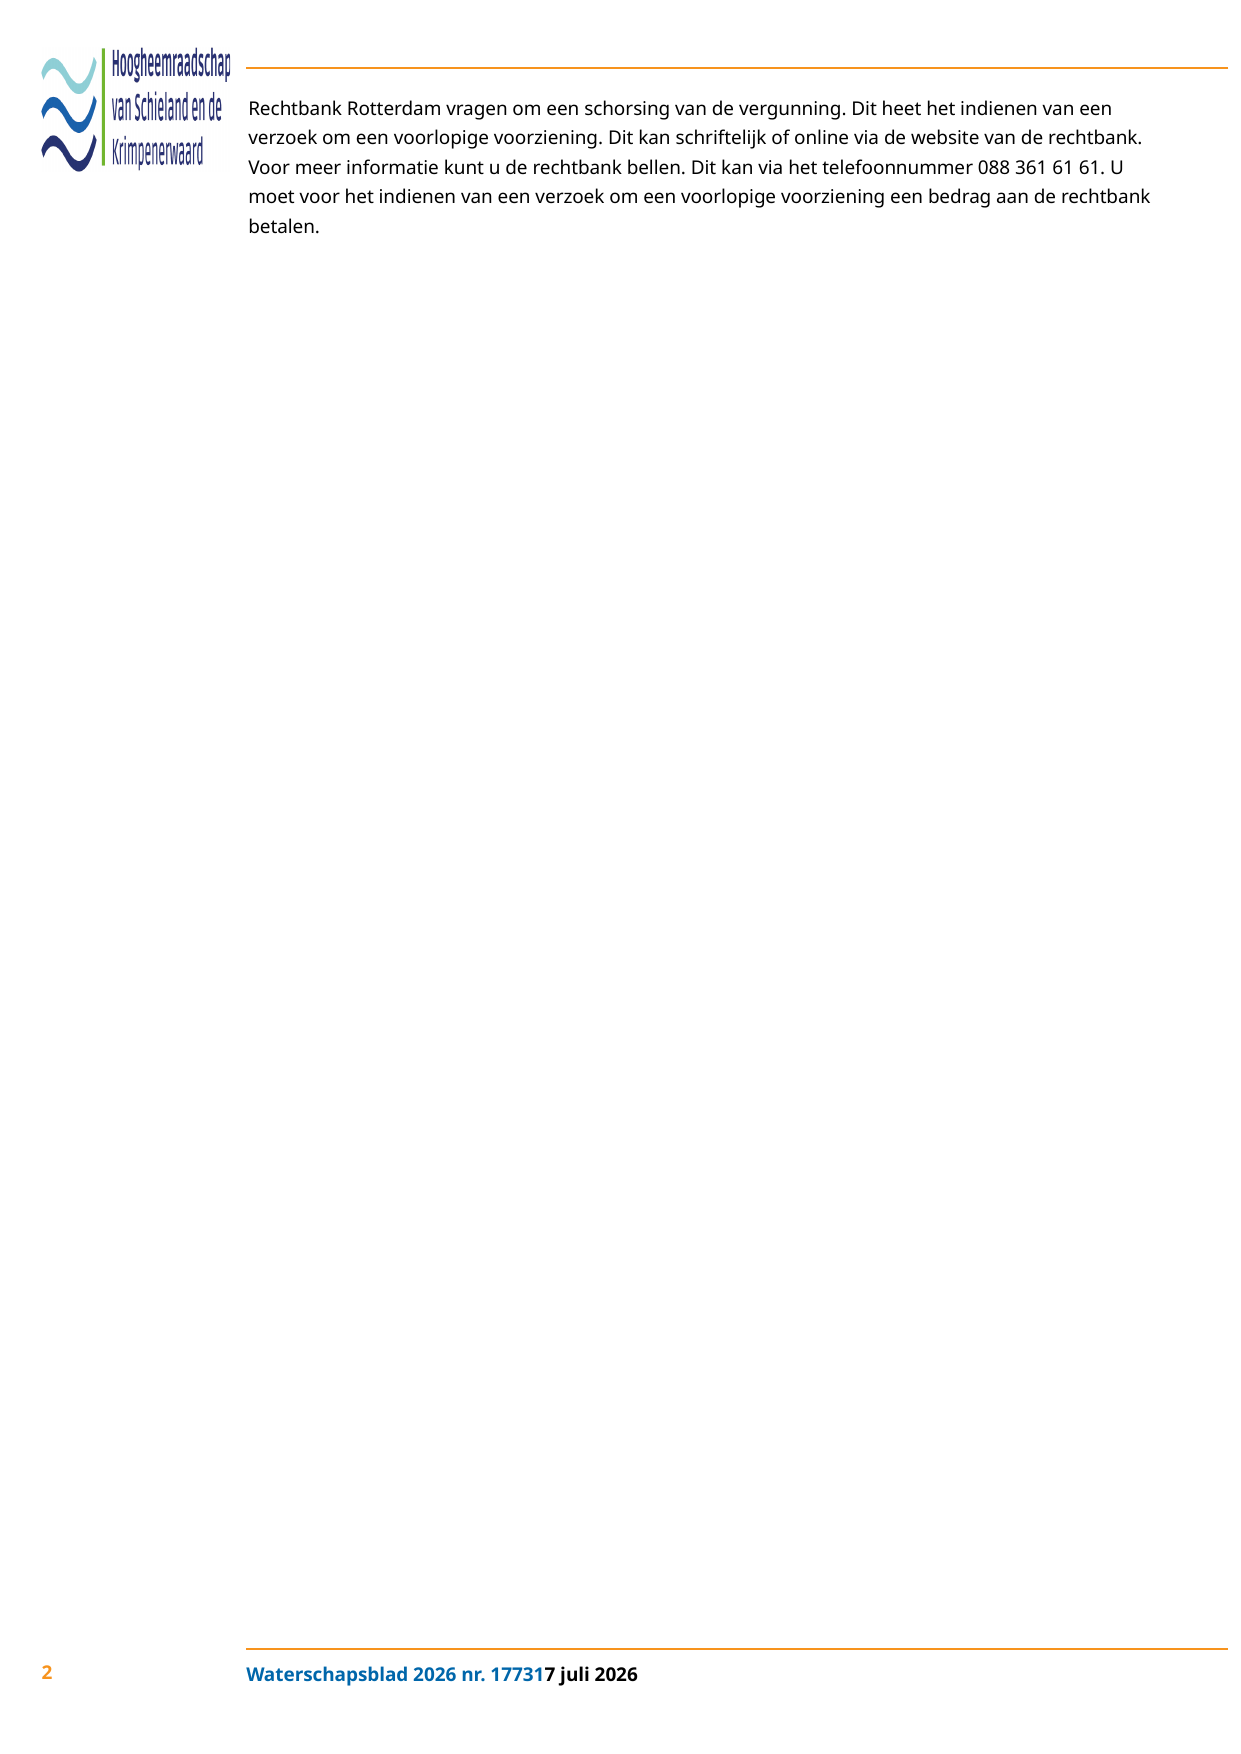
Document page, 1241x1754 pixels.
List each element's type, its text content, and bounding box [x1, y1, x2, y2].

text Rechtbank Rotterdam vragen om een schorsing van de vergunning. Dit heet het indienen van een verzoek om een voorlopige voorziening. Dit kan schriftelijk of online via de website van de rechtbank. Voor meer informatie kunt u de rechtbank bellen. Dit kan via het telefoonnummer 088 361 61 61. U moet voor het indienen van een verzoek om een voorlopige voorziening een bedrag aan de rechtbank betalen. [248, 95, 1152, 239]
picture [41, 47, 231, 172]
